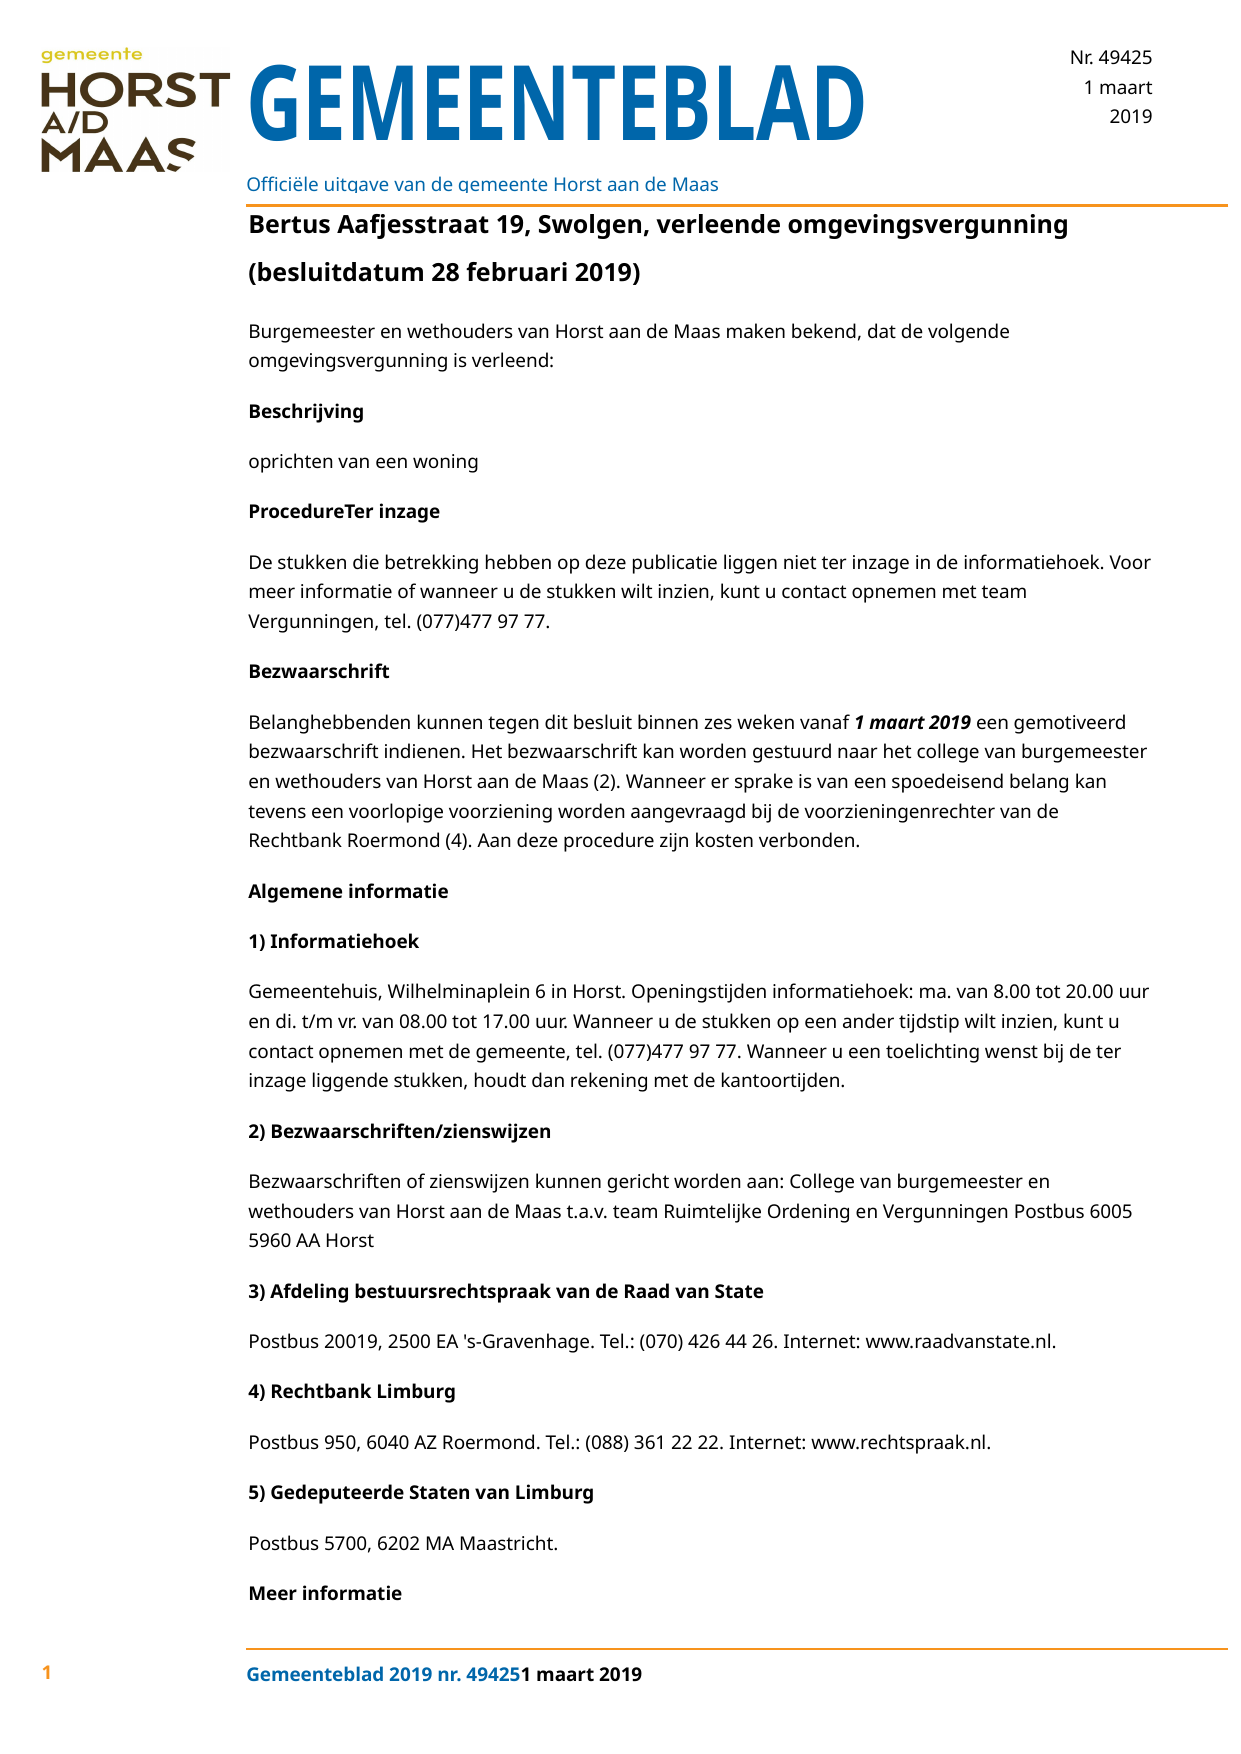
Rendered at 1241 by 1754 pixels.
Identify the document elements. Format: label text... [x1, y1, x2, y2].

text ProcedureTer inzage [248, 499, 1152, 524]
text oprichten van een woning [248, 448, 1152, 474]
text Algemene informatie [248, 878, 1152, 904]
text Postbus 950, 6040 AZ Roermond. Tel.: (088) 361 22 22. Internet: www.rechtspraak.nl. [248, 1429, 1152, 1455]
text Burgemeester en wethouders van Horst aan de Maas maken bekend, dat de volgende omgevingsvergunning is verleend: [248, 318, 1152, 373]
picture [41, 47, 231, 172]
text Bezwaarschrift [248, 659, 1152, 684]
text 4) Rechtbank Limburg [248, 1379, 1152, 1404]
text De stukken die betrekking hebben op deze publicatie liggen niet ter inzage in de informatiehoek. Voor meer informatie of wanneer u de stukken wilt inzien, kunt u contact opnemen met team Vergunningen, tel. (077)477 97 77. [248, 549, 1152, 634]
text Bertus Aafjesstraat 19, Swolgen, verleende omgevingsvergunning (besluitdatum 28 februari 2019) [248, 207, 1152, 288]
text 1) Informatiehoek [248, 928, 1152, 954]
text Gemeentehuis, Wilhelminaplein 6 in Horst. Openingstijden informatiehoek: ma. van 8.00 tot 20.00 uur en di. t/m vr. van 08.00 tot 17.00 uur. Wanneer u de stukken op een ander tijdstip wilt inzien, kunt u contact opnemen met de gemeente, tel. (077)477 97 77. Wanneer u een toelichting wenst bij de ter inzage liggende stukken, houdt dan rekening met de kantoortijden. [248, 979, 1152, 1093]
text 2) Bezwaarschriften/zienswijzen [248, 1118, 1152, 1144]
text 3) Afdeling bestuursrechtspraak van de Raad van State [248, 1278, 1152, 1304]
text 5) Gedeputeerde Staten van Limburg [248, 1479, 1152, 1505]
text Postbus 20019, 2500 EA 's-Gravenhage. Tel.: (070) 426 44 26. Internet: www.raadvanstate.nl. [248, 1328, 1152, 1354]
text Beschrijving [248, 398, 1152, 424]
text Bezwaarschriften of zienswijzen kunnen gericht worden aan: College van burgemeester en wethouders van Horst aan de Maas t.a.v. team Ruimtelijke Ordening en Vergunningen Postbus 6005 5960 AA Horst [248, 1168, 1152, 1253]
text Postbus 5700, 6202 MA Maastricht. [248, 1530, 1152, 1556]
text Belanghebbenden kunnen tegen dit besluit binnen zes weken vanaf 1 maart 2019 een gemotiveerd bezwaarschrift indienen. Het bezwaarschrift kan worden gestuurd naar het college van burgemeester en wethouders van Horst aan de Maas (2). Wanneer er sprake is van een spoedeisend belang kan tevens een voorlopige voorziening worden aangevraagd bij de voorzieningenrechter van de Rechtbank Roermond (4). Aan deze procedure zijn kosten verbonden. [248, 709, 1152, 853]
text Meer informatie [248, 1580, 1152, 1606]
